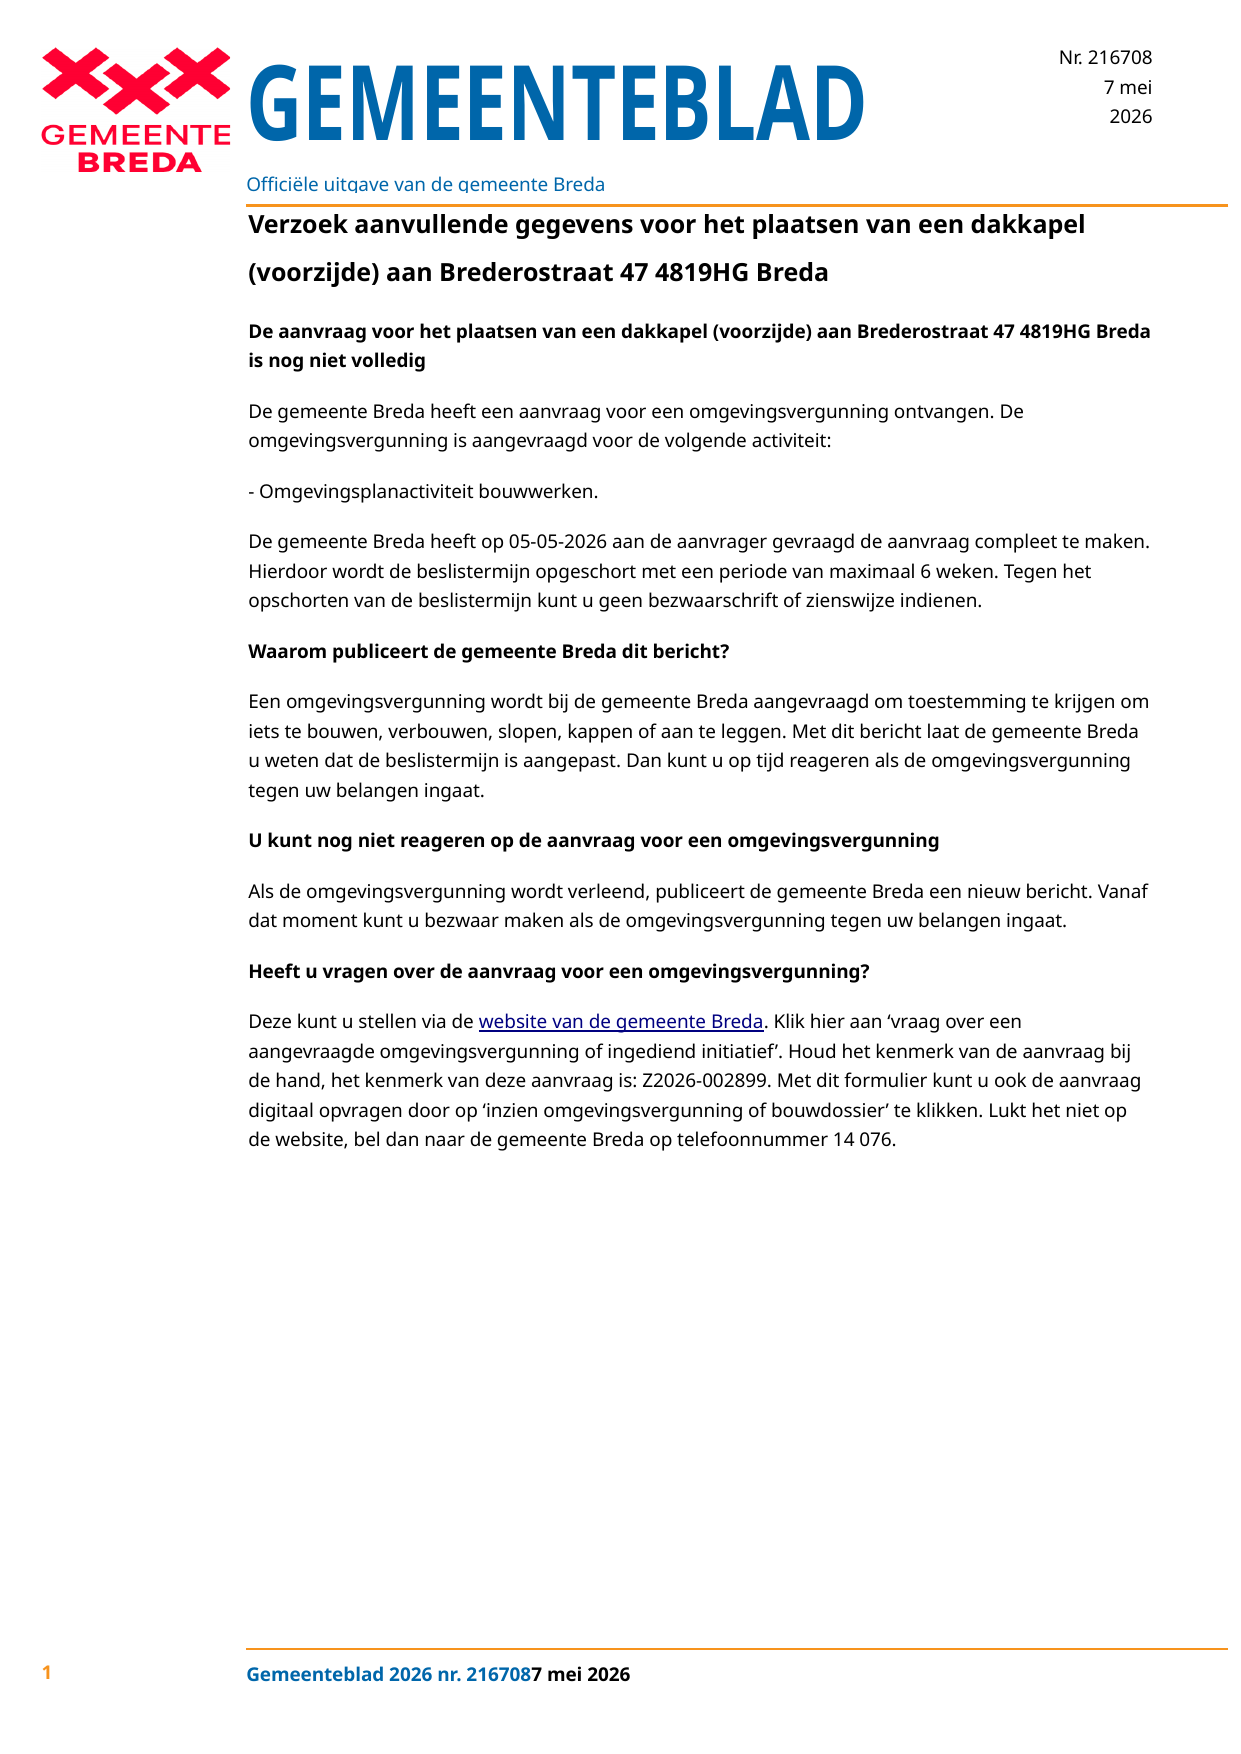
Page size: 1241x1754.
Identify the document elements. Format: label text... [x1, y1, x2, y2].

text U kunt nog niet reageren op de aanvraag voor een omgevingsvergunning [248, 827, 1152, 853]
picture [41, 47, 231, 172]
text Als de omgevingsvergunning wordt verleend, publiceert de gemeente Breda een nieuw bericht. Vanaf dat moment kunt u bezwaar maken als de omgevingsvergunning tegen uw belangen ingaat. [248, 878, 1152, 933]
text De gemeente Breda heeft een aanvraag voor een omgevingsvergunning ontvangen. De omgevingsvergunning is aangevraagd voor de volgende activiteit: [248, 398, 1152, 453]
text De aanvraag voor het plaatsen van een dakkapel (voorzijde) aan Brederostraat 47 4819HG Breda is nog niet volledig [248, 318, 1152, 373]
text Verzoek aanvullende gegevens voor het plaatsen van een dakkapel (voorzijde) aan Brederostraat 47 4819HG Breda [248, 207, 1152, 288]
text - Omgevingsplanactiviteit bouwwerken. [248, 478, 1152, 504]
text De gemeente Breda heeft op 05-05-2026 aan de aanvrager gevraagd de aanvraag compleet te maken. Hierdoor wordt de beslistermijn opgeschort met een periode van maximaal 6 weken. Tegen het opschorten van de beslistermijn kunt u geen bezwaarschrift of zienswijze indienen. [248, 528, 1152, 613]
text Deze kunt u stellen via de website van de gemeente Breda. Klik hier aan ‘vraag over een aangevraagde omgevingsvergunning of ingediend initiatief’. Houd het kenmerk van de aanvraag bij de hand, het kenmerk van deze aanvraag is: Z2026-002899. Met dit formulier kunt u ook de aanvraag digitaal opvragen door op ‘inzien omgevingsvergunning of bouwdossier’ te klikken. Lukt het niet op de website, bel dan naar de gemeente Breda op telefoonnummer 14 076. [248, 1008, 1152, 1152]
text Een omgevingsvergunning wordt bij de gemeente Breda aangevraagd om toestemming te krijgen om iets te bouwen, verbouwen, slopen, kappen of aan te leggen. Met dit bericht laat de gemeente Breda u weten dat de beslistermijn is aangepast. Dan kunt u op tijd reageren als de omgevingsvergunning tegen uw belangen ingaat. [248, 688, 1152, 803]
text Heeft u vragen over de aanvraag voor een omgevingsvergunning? [248, 958, 1152, 984]
text Waarom publiceert de gemeente Breda dit bericht? [248, 638, 1152, 664]
